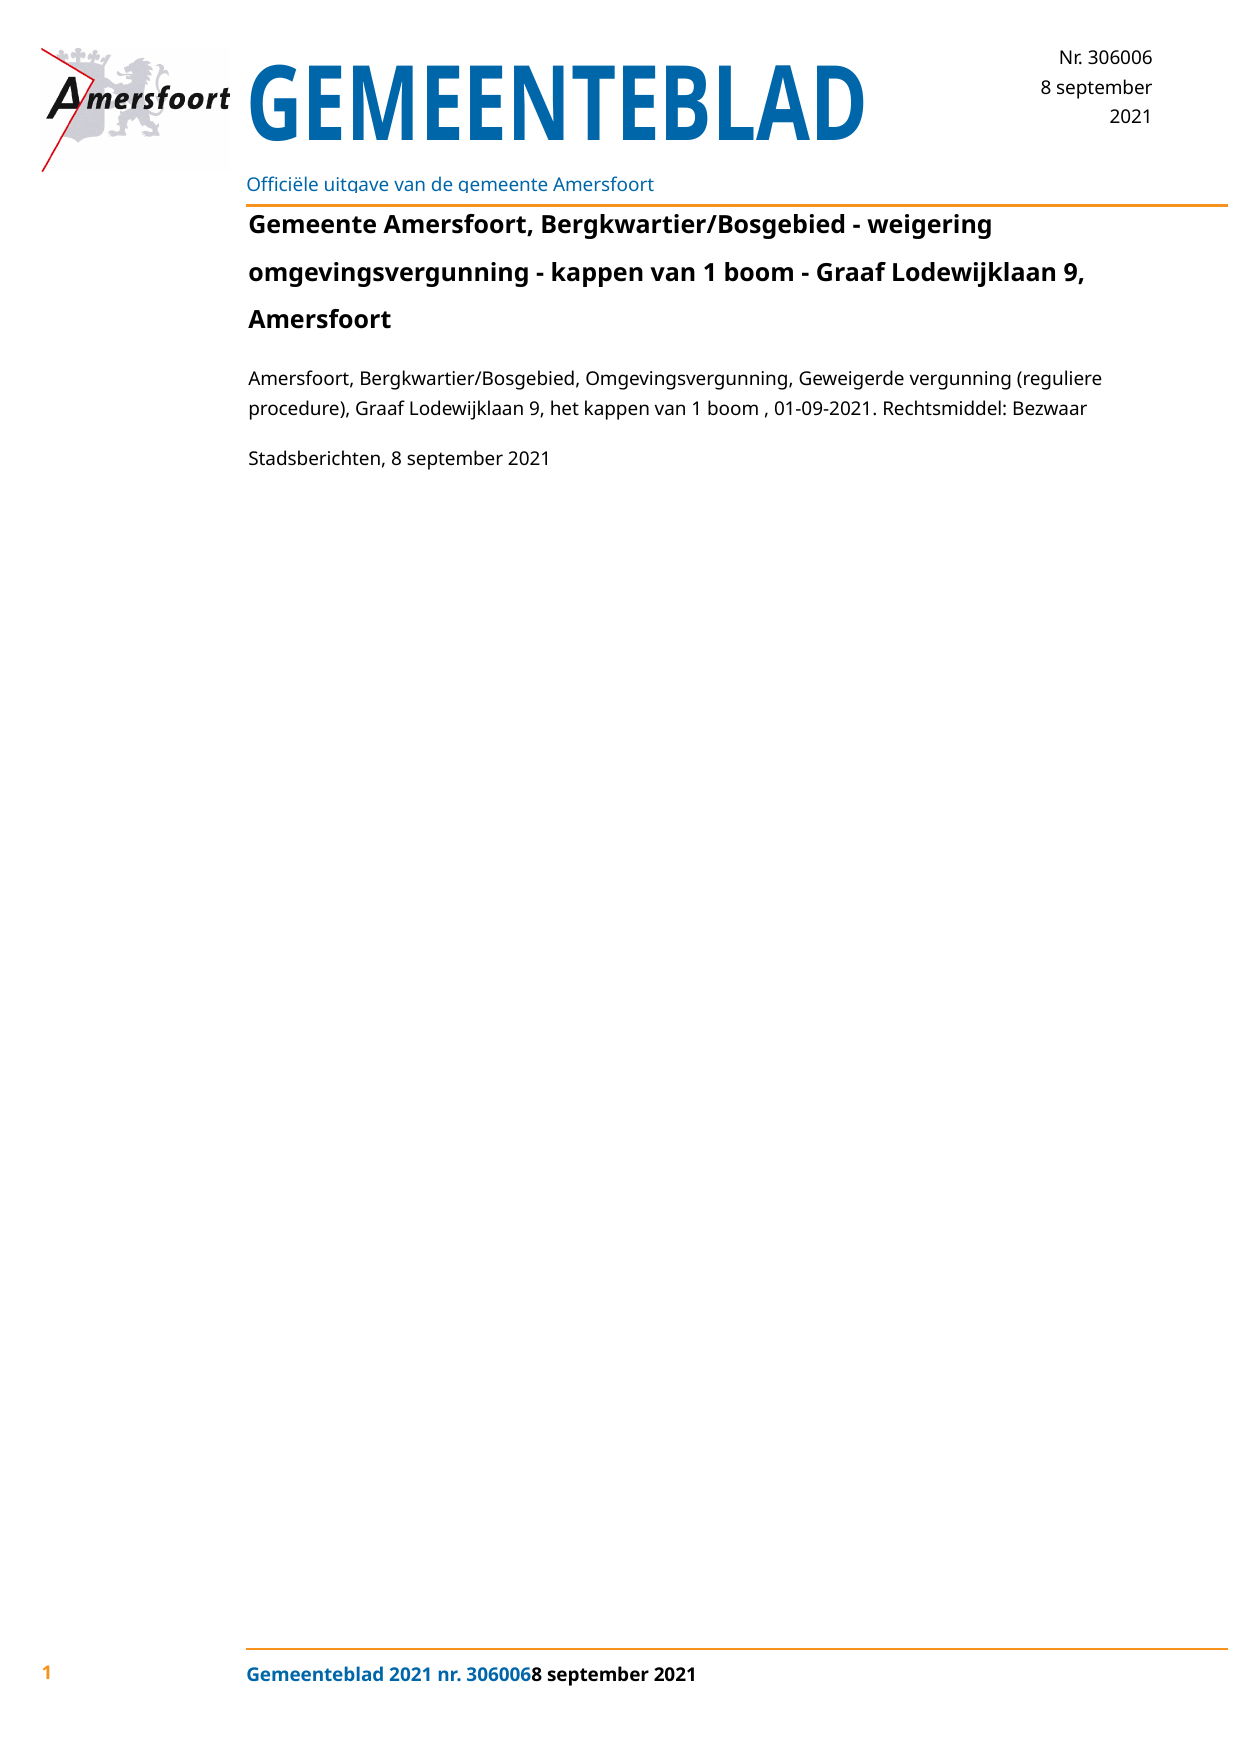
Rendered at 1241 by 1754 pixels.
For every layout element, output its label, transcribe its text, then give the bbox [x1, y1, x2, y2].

text Amersfoort, Bergkwartier/Bosgebied, Omgevingsvergunning, Geweigerde vergunning (reguliere procedure), Graaf Lodewijklaan 9, het kappen van 1 boom , 01-09-2021. Rechtsmiddel: Bezwaar [248, 366, 1152, 421]
text Stadsberichten, 8 september 2021 [248, 446, 1152, 471]
text Gemeente Amersfoort, Bergkwartier/Bosgebied - weigering omgevingsvergunning - kappen van 1 boom - Graaf Lodewijklaan 9, Amersfoort [248, 207, 1152, 336]
picture [41, 47, 231, 172]
